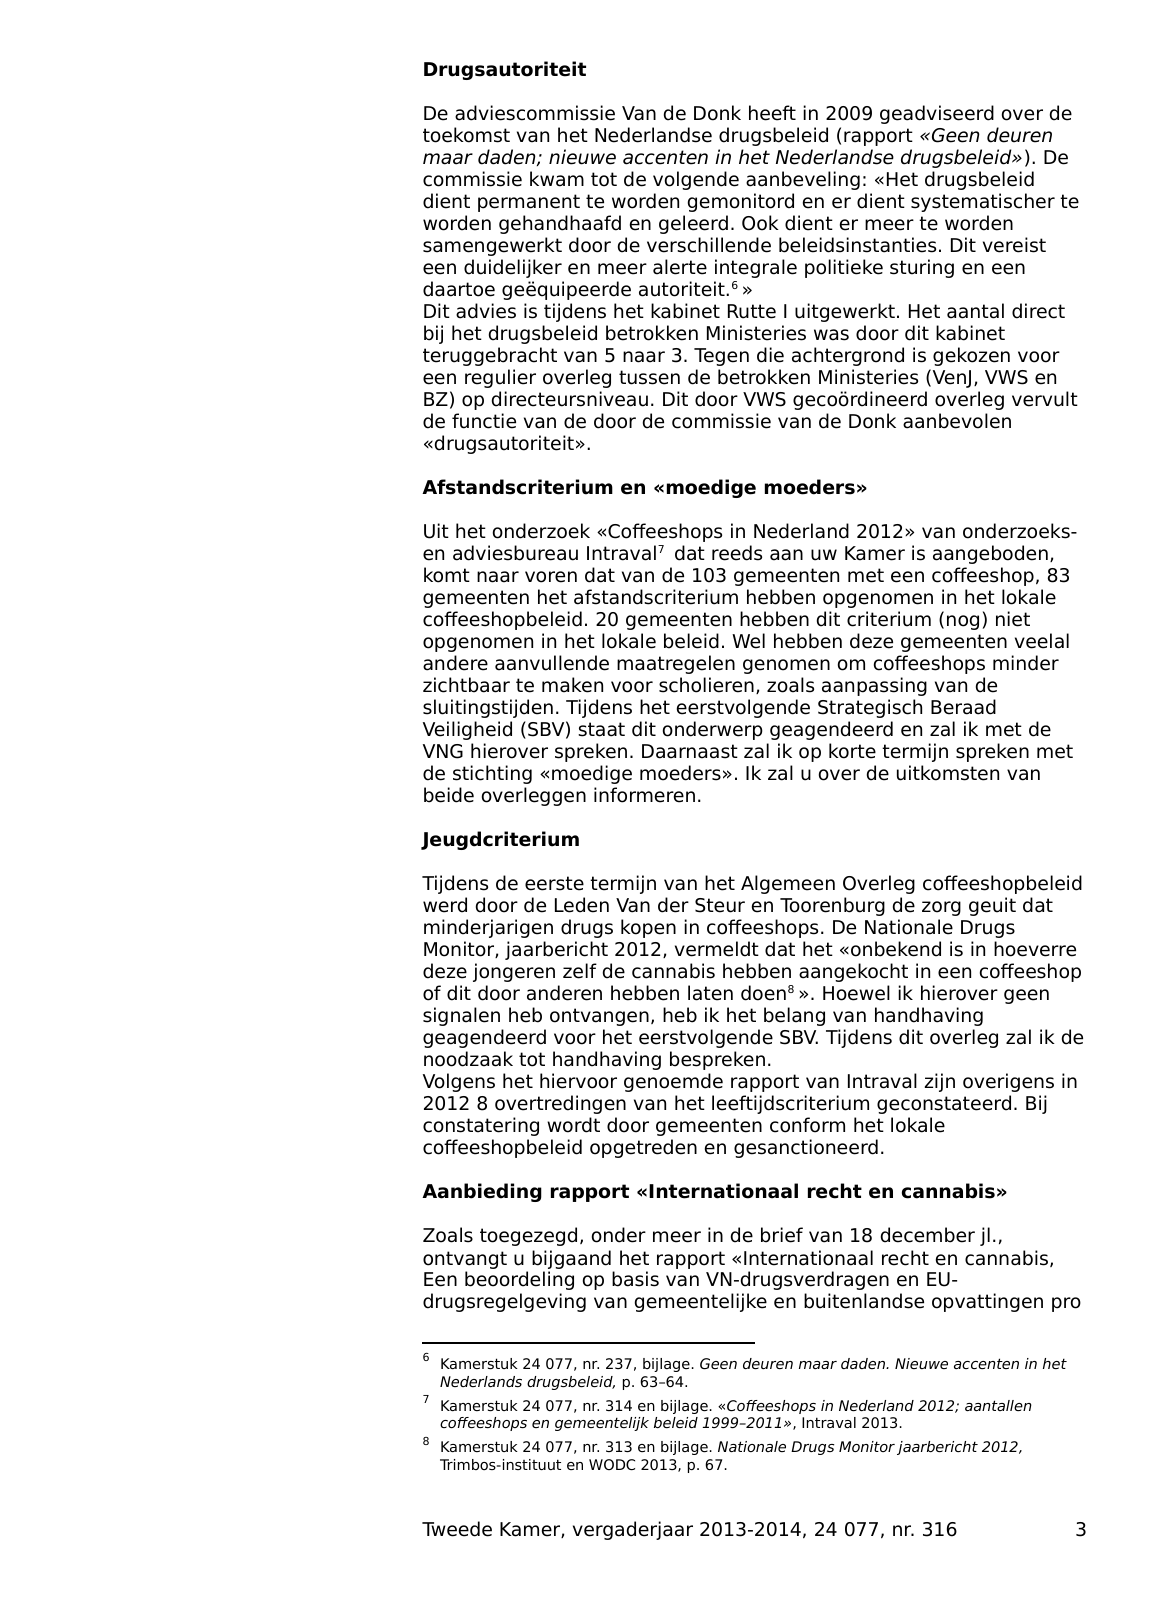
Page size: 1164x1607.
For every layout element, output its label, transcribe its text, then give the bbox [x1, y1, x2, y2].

text De adviescommissie Van de Donk heeft in 2009 geadviseerd over de toekomst van het Nederlandse drugsbeleid (rapport «Geen deuren maar daden; nieuwe accenten in het Nederlandse drugsbeleid»). De commissie kwam tot de volgende aanbeveling: «Het drugsbeleid dient permanent te worden gemonitord en er dient systematischer te worden gehandhaafd en geleerd. Ook dient er meer te worden samengewerkt door de verschillende beleidsinstanties. Dit vereist een duidelijker en meer alerte integrale politieke sturing en een daartoe geëquipeerde autoriteit.» [422, 103, 1087, 301]
subtitle Aanbieding rapport «Internationaal recht en cannabis» [422, 1181, 1087, 1203]
text Zoals toegezegd, onder meer in de brief van 18 december jl., ontvangt u bijgaand het rapport «Internationaal recht en cannabis, Een beoordeling op basis van VN-drugsverdragen en EU-drugsregelgeving van gemeentelijke en buitenlandse opvattingen pro [422, 1225, 1087, 1313]
subtitle Afstandscriterium en «moedige moeders» [422, 477, 1087, 499]
text Tijdens de eerste termijn van het Algemeen Overleg coffeeshopbeleid werd door de Leden Van der Steur en Toorenburg de zorg geuit dat minderjarigen drugs kopen in coffeeshops. De Nationale Drugs Monitor, jaarbericht 2012, vermeldt dat het «onbekend is in hoeverre deze jongeren zelf de cannabis hebben aangekocht in een coffeeshop of dit door anderen hebben laten doen». Hoewel ik hierover geen signalen heb ontvangen, heb ik het belang van handhaving geagendeerd voor het eerstvolgende SBV. Tijdens dit overleg zal ik de noodzaak tot handhaving bespreken. [422, 873, 1087, 1071]
subtitle Drugsautoriteit [422, 59, 1087, 81]
text Kamerstuk 24 077, nr. 313 en bijlage. Nationale Drugs Monitor jaarbericht 2012, Trimbos-instituut en WODC 2013, p. 67. [422, 1435, 1087, 1474]
text Volgens het hiervoor genoemde rapport van Intraval zijn overigens in 2012 8 overtredingen van het leeftijdscriterium geconstateerd. Bij constatering wordt door gemeenten conform het lokale coffeeshopbeleid opgetreden en gesanctioneerd. [422, 1071, 1087, 1159]
subtitle Jeugdcriterium [422, 829, 1087, 851]
text Kamerstuk 24 077, nr. 314 en bijlage. «Coffeeshops in Nederland 2012; aantallen coffeeshops en gemeentelijk beleid 1999–2011», Intraval 2013. [422, 1393, 1087, 1432]
text Kamerstuk 24 077, nr. 237, bijlage. Geen deuren maar daden. Nieuwe accenten in het Nederlands drugsbeleid, p. 63–64. [422, 1352, 1087, 1391]
text Dit advies is tijdens het kabinet Rutte I uitgewerkt. Het aantal direct bij het drugsbeleid betrokken Ministeries was door dit kabinet teruggebracht van 5 naar 3. Tegen die achtergrond is gekozen voor een regulier overleg tussen de betrokken Ministeries (VenJ, VWS en BZ) op directeursniveau. Dit door VWS gecoördineerd overleg vervult de functie van de door de commissie van de Donk aanbevolen «drugsautoriteit». [422, 301, 1087, 455]
text Uit het onderzoek «Coffeeshops in Nederland 2012» van onderzoeks- en adviesbureau Intraval dat reeds aan uw Kamer is aangeboden, komt naar voren dat van de 103 gemeenten met een coffeeshop, 83 gemeenten het afstandscriterium hebben opgenomen in het lokale coffeeshopbeleid. 20 gemeenten hebben dit criterium (nog) niet opgenomen in het lokale beleid. Wel hebben deze gemeenten veelal andere aanvullende maatregelen genomen om coffeeshops minder zichtbaar te maken voor scholieren, zoals aanpassing van de sluitingstijden. Tijdens het eerstvolgende Strategisch Beraad Veiligheid (SBV) staat dit onderwerp geagendeerd en zal ik met de VNG hierover spreken. Daarnaast zal ik op korte termijn spreken met de stichting «moedige moeders». Ik zal u over de uitkomsten van beide overleggen informeren. [422, 521, 1087, 807]
